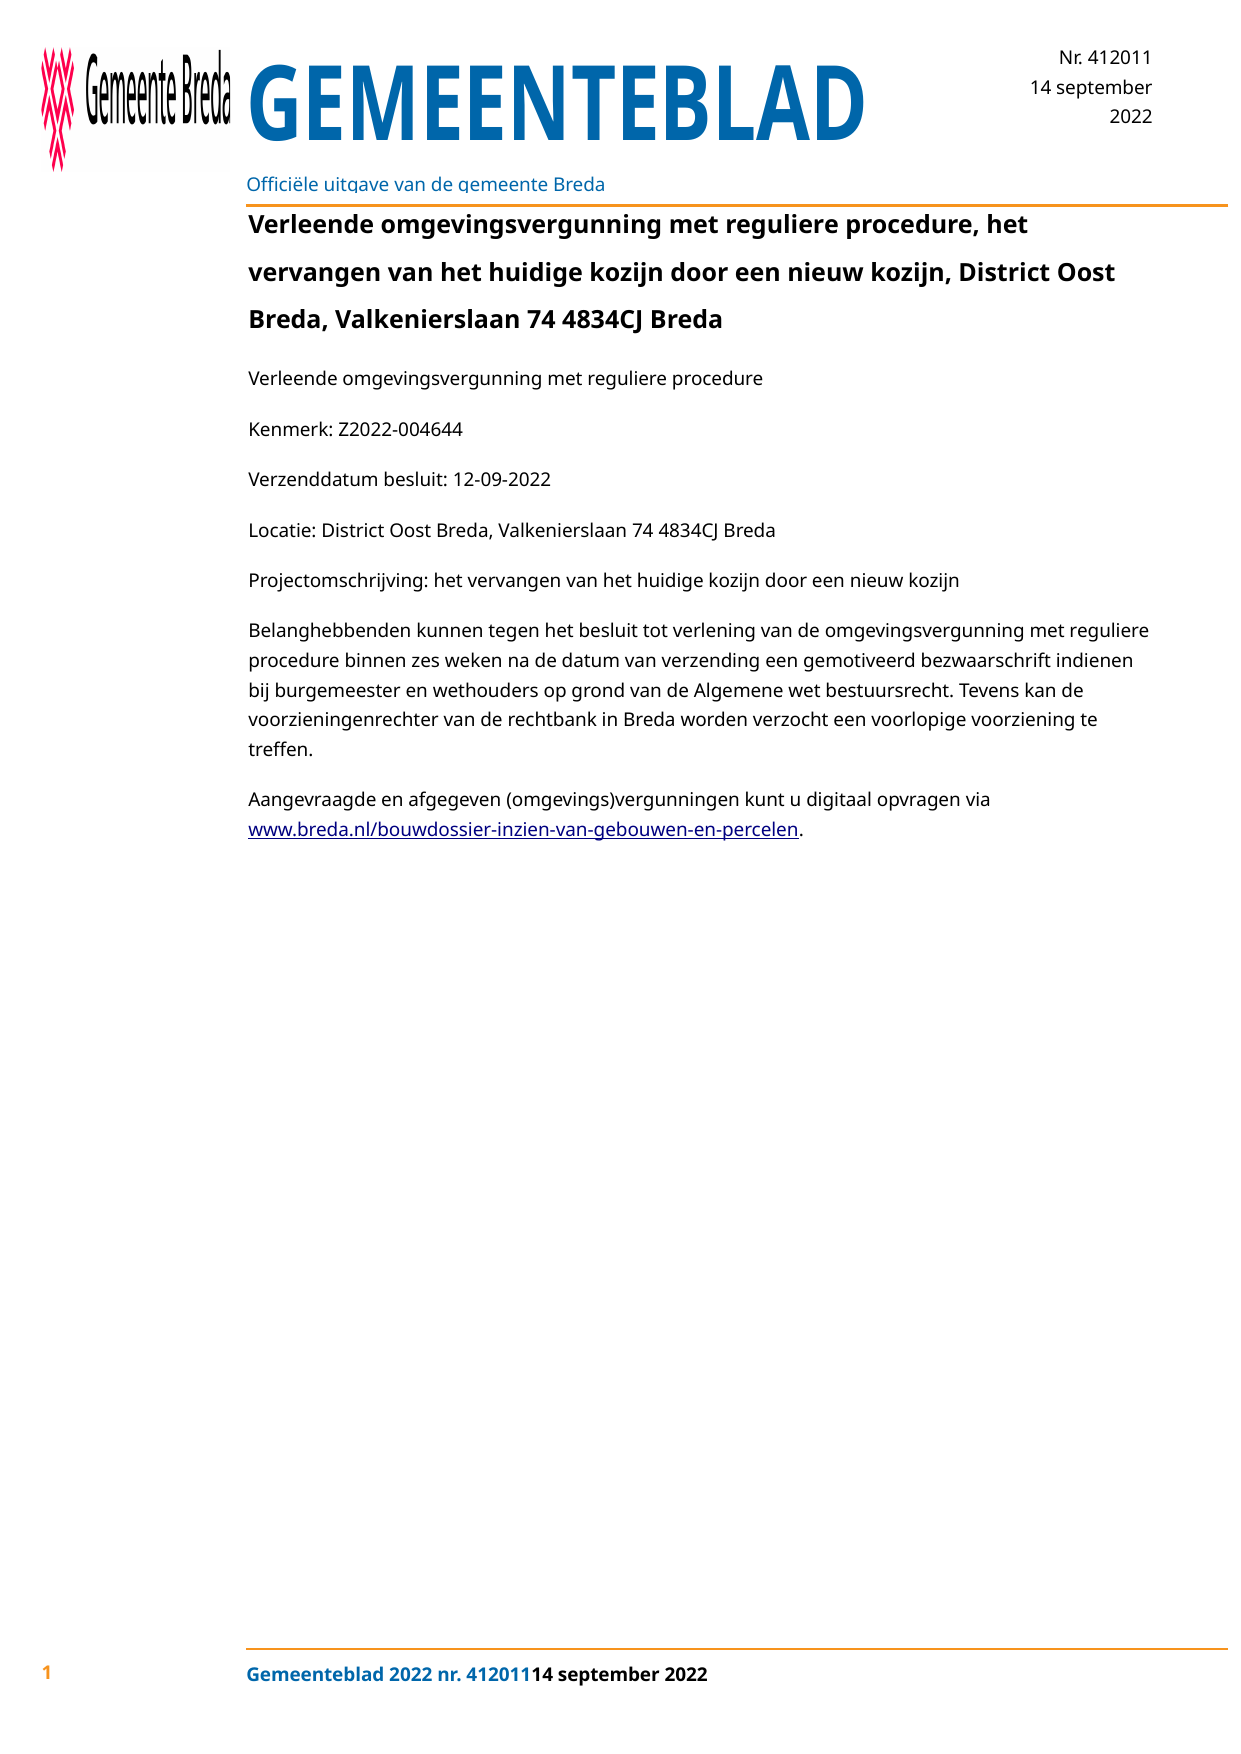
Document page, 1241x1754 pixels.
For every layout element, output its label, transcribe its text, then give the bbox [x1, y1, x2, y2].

text Verleende omgevingsvergunning met reguliere procedure, het vervangen van het huidige kozijn door een nieuw kozijn, District Oost Breda, Valkenierslaan 74 4834CJ Breda [248, 207, 1152, 336]
picture [41, 47, 231, 172]
text Belanghebbenden kunnen tegen het besluit tot verlening van de omgevingsvergunning met reguliere procedure binnen zes weken na de datum van verzending een gemotiveerd bezwaarschrift indienen bij burgemeester en wethouders op grond van de Algemene wet bestuursrecht. Tevens kan de voorzieningenrechter van de rechtbank in Breda worden verzocht een voorlopige voorziening te treffen. [248, 618, 1152, 762]
text Kenmerk: Z2022-004644 [248, 416, 1152, 442]
text Projectomschrijving: het vervangen van het huidige kozijn door een nieuw kozijn [248, 567, 1152, 593]
text Aangevraagde en afgegeven (omgevings)vergunningen kunt u digitaal opvragen via www.breda.nl/bouwdossier-inzien-van-gebouwen-en-percelen. [248, 786, 1152, 842]
text Verzenddatum besluit: 12-09-2022 [248, 466, 1152, 492]
text Locatie: District Oost Breda, Valkenierslaan 74 4834CJ Breda [248, 517, 1152, 542]
text Verleende omgevingsvergunning met reguliere procedure [248, 366, 1152, 391]
